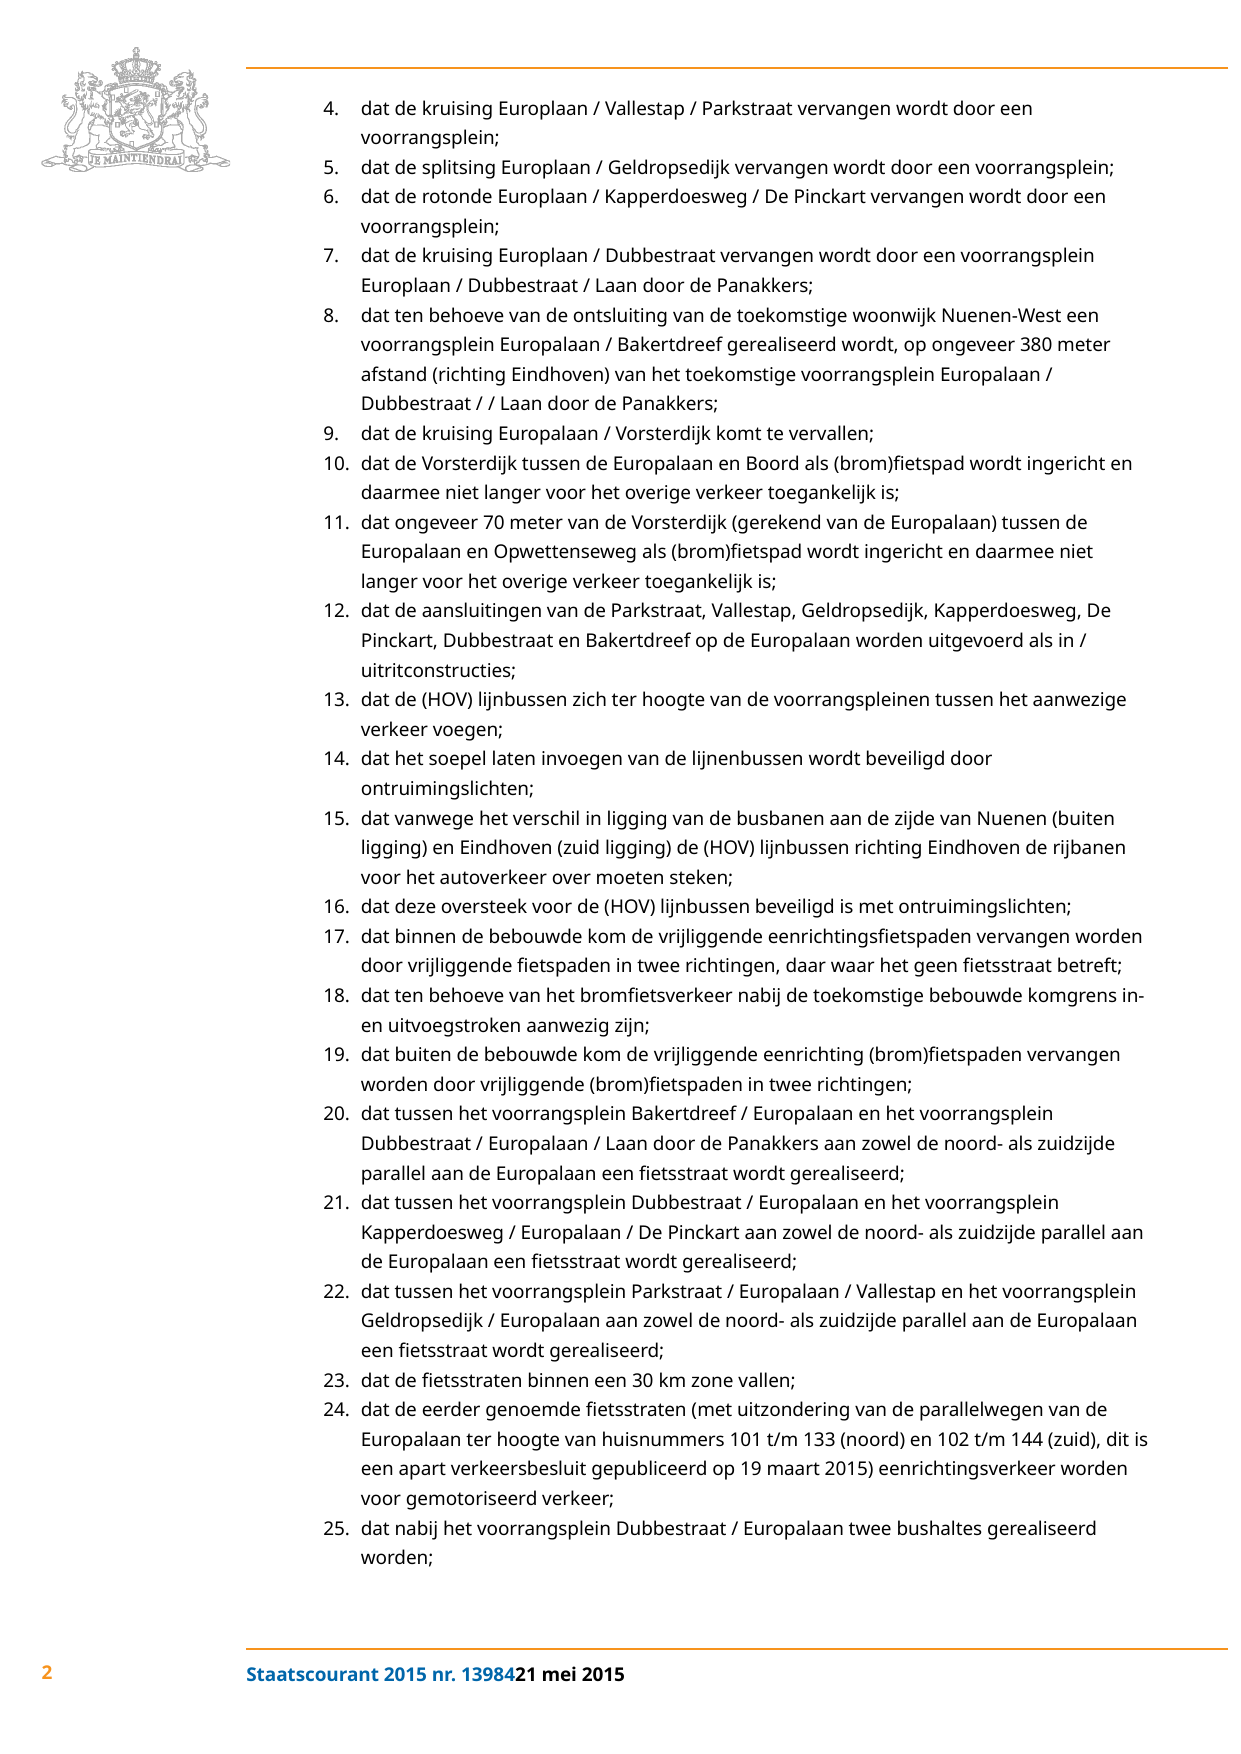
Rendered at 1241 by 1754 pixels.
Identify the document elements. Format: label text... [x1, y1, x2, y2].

list dat de rotonde Europlaan / Kapperdoesweg / De Pinckart vervangen wordt door een voorrangsplein; [323, 183, 1152, 239]
list dat de eerder genoemde fietsstraten (met uitzondering van de parallelwegen van de Europalaan ter hoogte van huisnummers 101 t/m 133 (noord) en 102 t/m 144 (zuid), dit is een apart verkeersbesluit gepubliceerd op 19 maart 2015) eenrichtingsverkeer worden voor gemotoriseerd verkeer; [323, 1396, 1152, 1511]
list dat ongeveer 70 meter van de Vorsterdijk (gerekend van de Europalaan) tussen de Europalaan en Opwettenseweg als (brom)fietspad wordt ingericht en daarmee niet langer voor het overige verkeer toegankelijk is; [323, 509, 1152, 594]
list dat de (HOV) lijnbussen zich ter hoogte van de voorrangspleinen tussen het aanwezige verkeer voegen; [323, 686, 1152, 742]
list dat de aansluitingen van de Parkstraat, Vallestap, Geldropsedijk, Kapperdoesweg, De Pinckart, Dubbestraat en Bakertdreef op de Europalaan worden uitgevoerd als in / uitritconstructies; [323, 598, 1152, 683]
list dat ten behoeve van het bromfietsverkeer nabij de toekomstige bebouwde komgrens in- en uitvoegstroken aanwezig zijn; [323, 982, 1152, 1038]
list dat tussen het voorrangsplein Parkstraat / Europalaan / Vallestap en het voorrangsplein Geldropsedijk / Europalaan aan zowel de noord- als zuidzijde parallel aan de Europalaan een fietsstraat wordt gerealiseerd; [323, 1278, 1152, 1363]
list dat de kruising Europalaan / Vorsterdijk komt te vervallen; [323, 420, 1152, 446]
list dat nabij het voorrangsplein Dubbestraat / Europalaan twee bushaltes gerealiseerd worden; [323, 1515, 1152, 1570]
list dat buiten de bebouwde kom de vrijliggende eenrichting (brom)fietspaden vervangen worden door vrijliggende (brom)fietspaden in twee richtingen; [323, 1041, 1152, 1097]
picture [41, 47, 231, 172]
list dat de kruising Europlaan / Vallestap / Parkstraat vervangen wordt door een voorrangsplein; [323, 95, 1152, 150]
list dat ten behoeve van de ontsluiting van de toekomstige woonwijk Nuenen-West een voorrangsplein Europalaan / Bakertdreef gerealiseerd wordt, op ongeveer 380 meter afstand (richting Eindhoven) van het toekomstige voorrangsplein Europalaan / Dubbestraat / / Laan door de Panakkers; [323, 302, 1152, 416]
list dat deze oversteek voor de (HOV) lijnbussen beveiligd is met ontruimingslichten; [323, 893, 1152, 919]
list dat binnen de bebouwde kom de vrijliggende eenrichtingsfietspaden vervangen worden door vrijliggende fietspaden in twee richtingen, daar waar het geen fietsstraat betreft; [323, 923, 1152, 978]
list dat de fietsstraten binnen een 30 km zone vallen; [323, 1367, 1152, 1393]
list dat de splitsing Europlaan / Geldropsedijk vervangen wordt door een voorrangsplein; [323, 154, 1152, 180]
list dat de Vorsterdijk tussen de Europalaan en Boord als (brom)fietspad wordt ingericht en daarmee niet langer voor het overige verkeer toegankelijk is; [323, 450, 1152, 505]
list dat de kruising Europlaan / Dubbestraat vervangen wordt door een voorrangsplein Europlaan / Dubbestraat / Laan door de Panakkers; [323, 243, 1152, 298]
list dat tussen het voorrangsplein Dubbestraat / Europalaan en het voorrangsplein Kapperdoesweg / Europalaan / De Pinckart aan zowel de noord- als zuidzijde parallel aan de Europalaan een fietsstraat wordt gerealiseerd; [323, 1189, 1152, 1274]
list dat vanwege het verschil in ligging van de busbanen aan de zijde van Nuenen (buiten ligging) en Eindhoven (zuid ligging) de (HOV) lijnbussen richting Eindhoven de rijbanen voor het autoverkeer over moeten steken; [323, 805, 1152, 890]
list dat tussen het voorrangsplein Bakertdreef / Europalaan en het voorrangsplein Dubbestraat / Europalaan / Laan door de Panakkers aan zowel de noord- als zuidzijde parallel aan de Europalaan een fietsstraat wordt gerealiseerd; [323, 1101, 1152, 1186]
list dat het soepel laten invoegen van de lijnenbussen wordt beveiligd door ontruimingslichten; [323, 746, 1152, 801]
